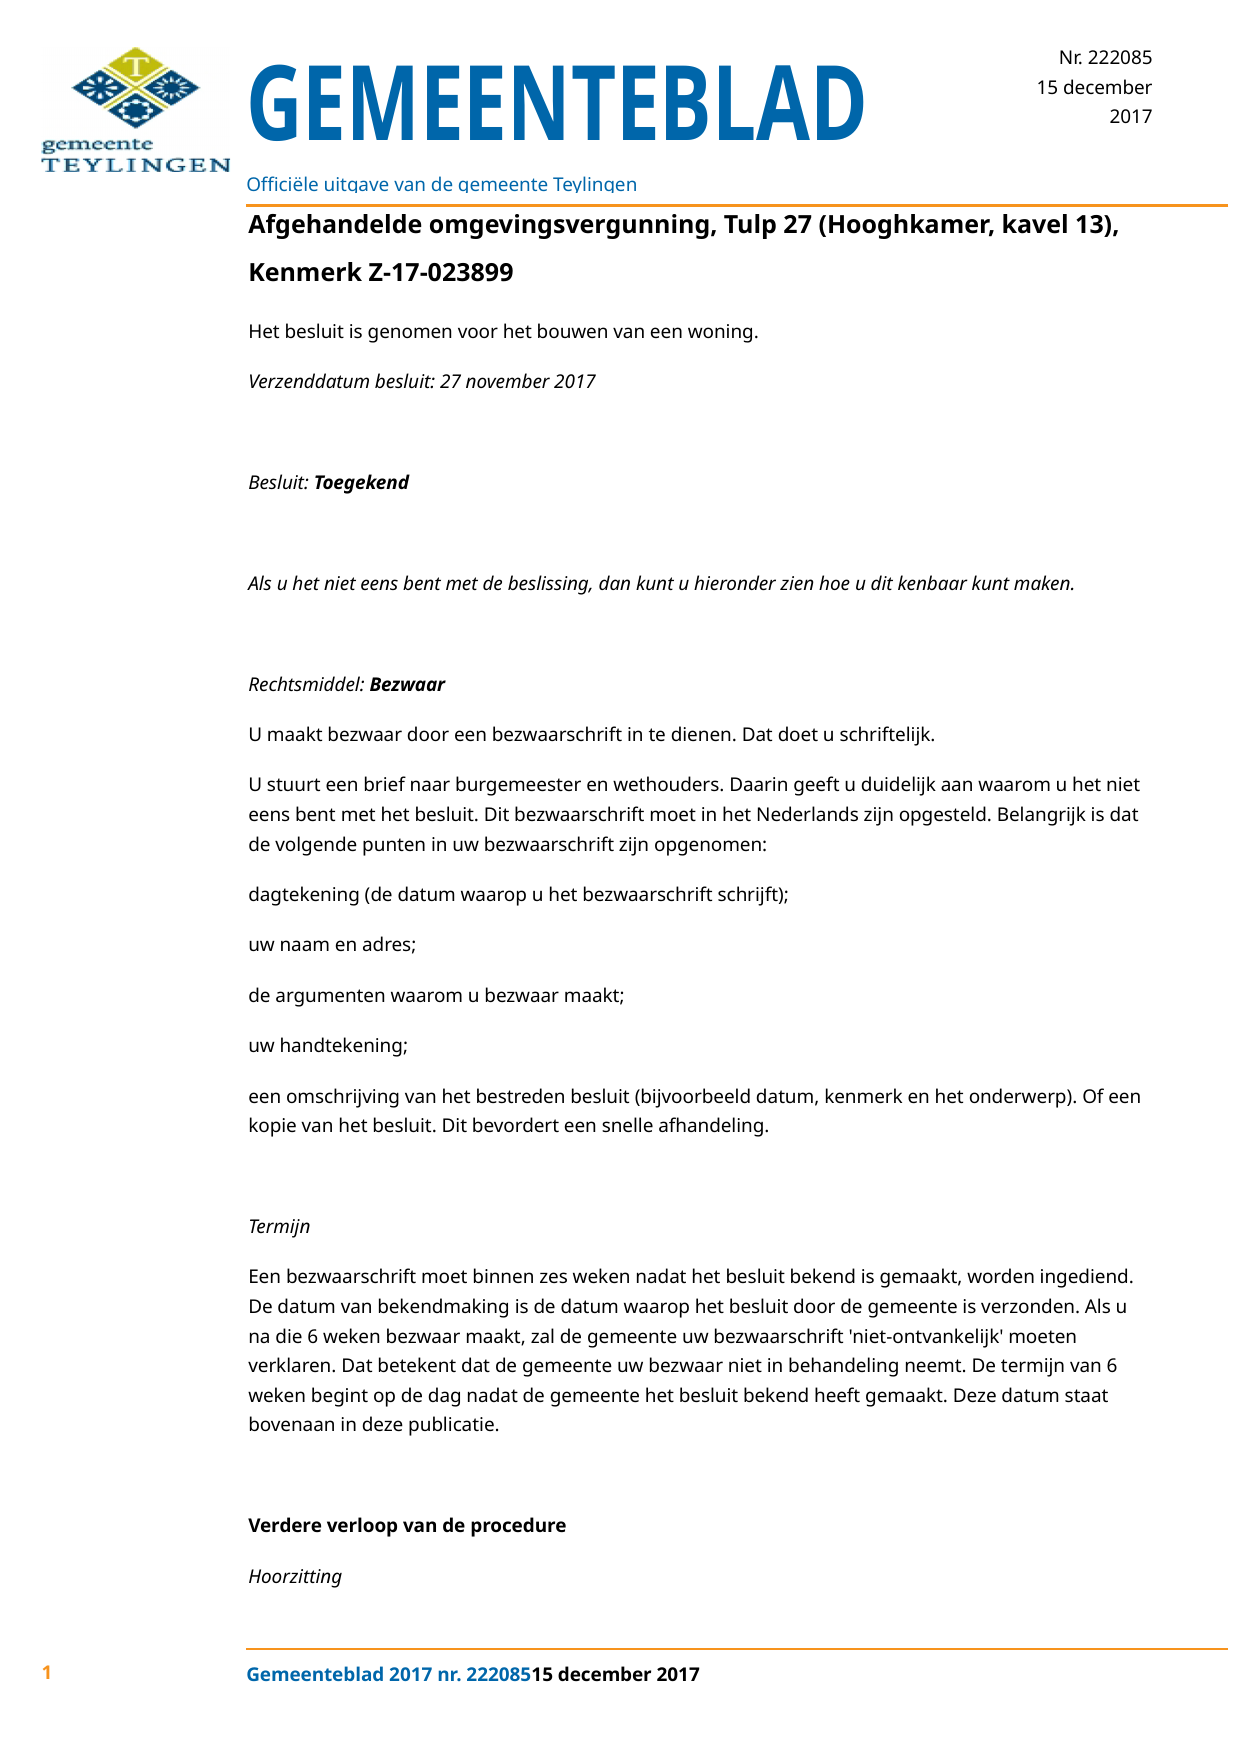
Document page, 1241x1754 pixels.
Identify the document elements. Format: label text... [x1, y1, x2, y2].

text Termijn [248, 1213, 1152, 1239]
text Een bezwaarschrift moet binnen zes weken nadat het besluit bekend is gemaakt, worden ingediend. De datum van bekendmaking is de datum waarop het besluit door de gemeente is verzonden. Als u na die 6 weken bezwaar maakt, zal de gemeente uw bezwaarschrift 'niet-ontvankelijk' moeten verklaren. Dat betekent dat de gemeente uw bezwaar niet in behandeling neemt. De termijn van 6 weken begint op de dag nadat de gemeente het besluit bekend heeft gemaakt. Deze datum staat bovenaan in deze publicatie. [248, 1264, 1152, 1437]
text Afgehandelde omgevingsvergunning, Tulp 27 (Hooghkamer, kavel 13), Kenmerk Z-17-023899 [248, 207, 1152, 288]
text de argumenten waarom u bezwaar maakt; [248, 982, 1152, 1008]
text Het besluit is genomen voor het bouwen van een woning. [248, 318, 1152, 344]
text dagtekening (de datum waarop u het bezwaarschrift schrijft); [248, 881, 1152, 907]
text U maakt bezwaar door een bezwaarschrift in te dienen. Dat doet u schriftelijk. [248, 721, 1152, 747]
text uw handtekening; [248, 1032, 1152, 1058]
text Verzenddatum besluit: 27 november 2017 [248, 368, 1152, 394]
text Besluit: Toegekend [248, 469, 1152, 495]
text Hoorzitting [248, 1563, 1152, 1589]
picture [41, 47, 231, 172]
text een omschrijving van het bestreden besluit (bijvoorbeeld datum, kenmerk en het onderwerp). Of een kopie van het besluit. Dit bevordert een snelle afhandeling. [248, 1083, 1152, 1138]
text Als u het niet eens bent met de beslissing, dan kunt u hieronder zien hoe u dit kenbaar kunt maken. [248, 570, 1152, 596]
text U stuurt een brief naar burgemeester en wethouders. Daarin geeft u duidelijk aan waarom u het niet eens bent met het besluit. Dit bezwaarschrift moet in het Nederlands zijn opgesteld. Belangrijk is dat de volgende punten in uw bezwaarschrift zijn opgenomen: [248, 772, 1152, 857]
text Verdere verloop van de procedure [248, 1512, 1152, 1538]
text uw naam en adres; [248, 932, 1152, 957]
text Rechtsmiddel: Bezwaar [248, 671, 1152, 697]
